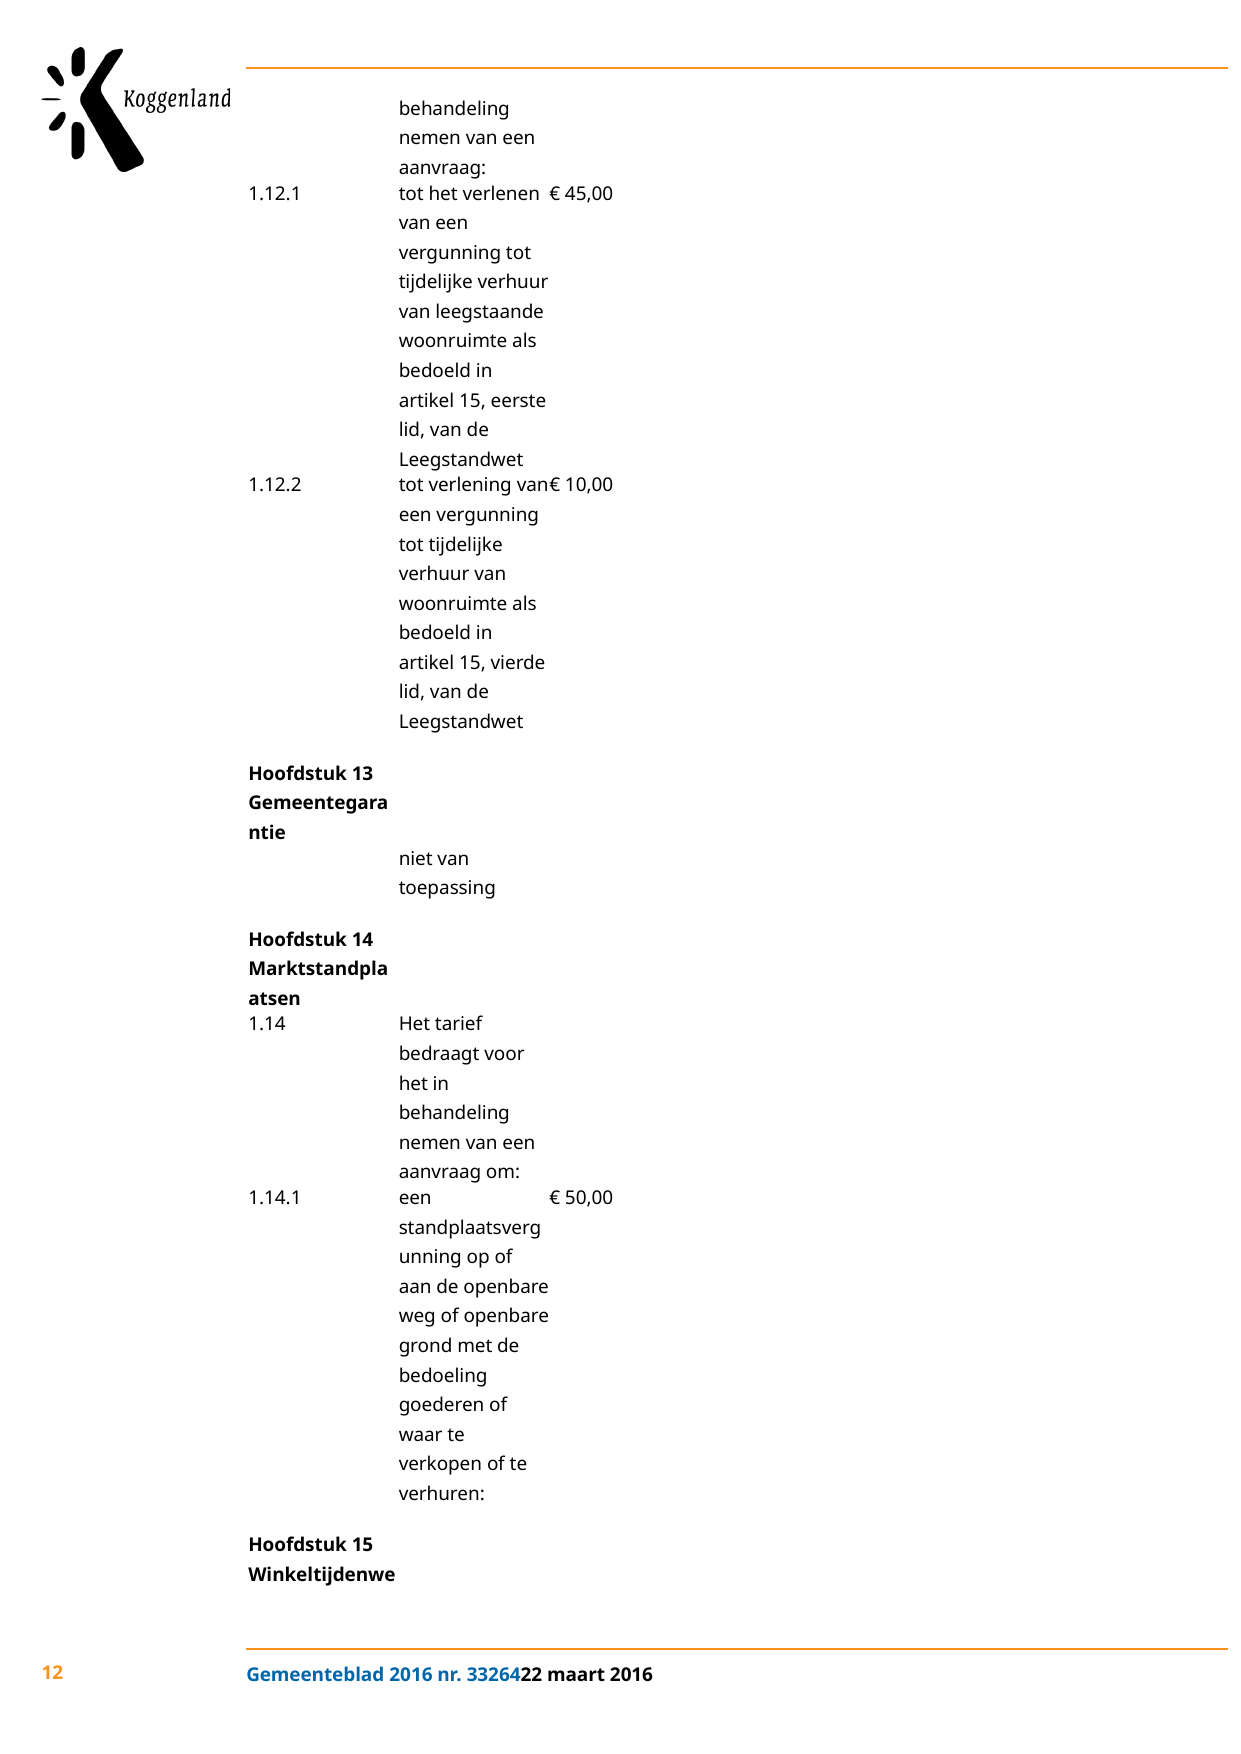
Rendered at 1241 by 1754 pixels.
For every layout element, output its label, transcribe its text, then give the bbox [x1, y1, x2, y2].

picture [41, 47, 231, 172]
table_cell [399, 926, 549, 1011]
table_cell [248, 734, 398, 760]
table_cell € 45,00 [549, 180, 700, 472]
table_cell Het tarief bedraagt voor het in behandeling nemen van een aanvraag om: [399, 1011, 549, 1184]
table_cell [248, 845, 398, 900]
table_cell [248, 1506, 398, 1532]
table_cell [549, 95, 700, 180]
table_cell [549, 1506, 700, 1532]
table_cell Hoofdstuk 14 Marktstandplaatsen [248, 926, 398, 1011]
table_cell een standplaatsvergunning op of aan de openbare weg of openbare grond met de bedoeling goederen of waar te verkopen of te verhuren: [399, 1184, 549, 1506]
table_cell behandeling nemen van een aanvraag: [399, 95, 549, 180]
table_cell niet van toepassing [399, 845, 549, 900]
table_cell [549, 845, 700, 900]
table_cell [549, 734, 700, 760]
table_cell 1.12.2 [248, 472, 398, 734]
table_cell Hoofdstuk 15 Winkeltijdenwe [248, 1532, 398, 1587]
table_cell [399, 734, 549, 760]
table_cell tot het verlenen van een vergunning tot tijdelijke verhuur van leegstaande woonruimte als bedoeld in artikel 15, eerste lid, van de Leegstandwet [399, 180, 549, 472]
table_cell [248, 900, 398, 926]
table_cell 1.14 [248, 1011, 398, 1184]
table_cell Hoofdstuk 13 Gemeentegarantie [248, 760, 398, 845]
table_cell [248, 95, 398, 180]
table_cell [399, 900, 549, 926]
table_cell € 10,00 [549, 472, 700, 734]
table_cell tot verlening van een vergunning tot tijdelijke verhuur van woonruimte als bedoeld in artikel 15, vierde lid, van de Leegstandwet [399, 472, 549, 734]
table_cell 1.14.1 [248, 1184, 398, 1506]
table_cell € 50,00 [549, 1184, 700, 1506]
table_cell [399, 1506, 549, 1532]
table_cell [399, 1532, 549, 1587]
table_cell [399, 760, 549, 845]
table_cell 1.12.1 [248, 180, 398, 472]
table_cell [549, 900, 700, 926]
table_cell [549, 1011, 700, 1184]
